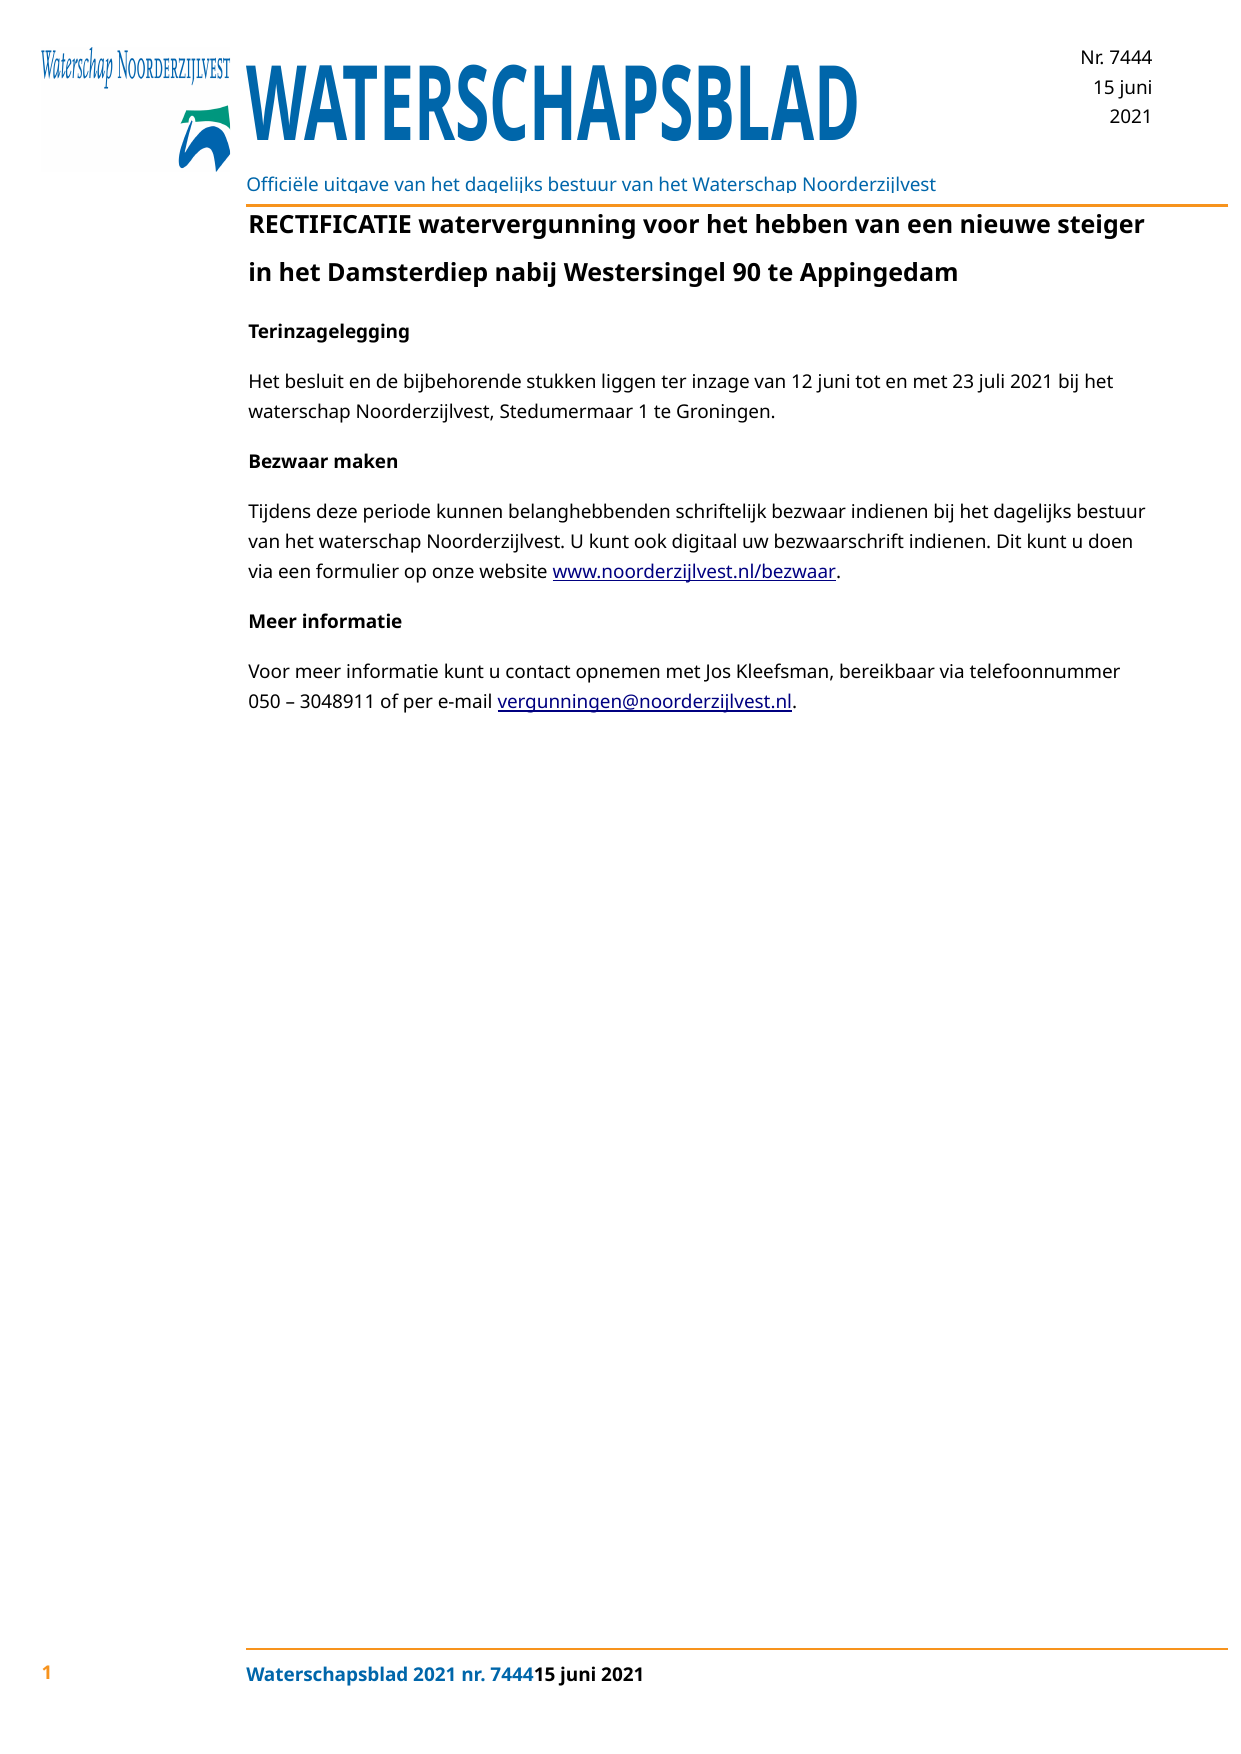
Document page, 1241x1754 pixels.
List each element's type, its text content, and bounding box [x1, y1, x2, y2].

picture [41, 47, 231, 172]
text Terinzagelegging [248, 318, 1152, 344]
text Bezwaar maken [248, 448, 1152, 474]
text Het besluit en de bijbehorende stukken liggen ter inzage van 12 juni tot en met 23 juli 2021 bij het waterschap Noorderzijlvest, Stedumermaar 1 te Groningen. [248, 368, 1152, 424]
text Tijdens deze periode kunnen belanghebbenden schriftelijk bezwaar indienen bij het dagelijks bestuur van het waterschap Noorderzijlvest. U kunt ook digitaal uw bezwaarschrift indienen. Dit kunt u doen via een formulier op onze website www.noorderzijlvest.nl/bezwaar. [248, 499, 1152, 584]
text Meer informatie [248, 608, 1152, 634]
text RECTIFICATIE watervergunning voor het hebben van een nieuwe steiger in het Damsterdiep nabij Westersingel 90 te Appingedam [248, 207, 1152, 288]
text Voor meer informatie kunt u contact opnemen met Jos Kleefsman, bereikbaar via telefoonnummer 050 – 3048911 of per e-mail vergunningen@noorderzijlvest.nl. [248, 659, 1152, 714]
